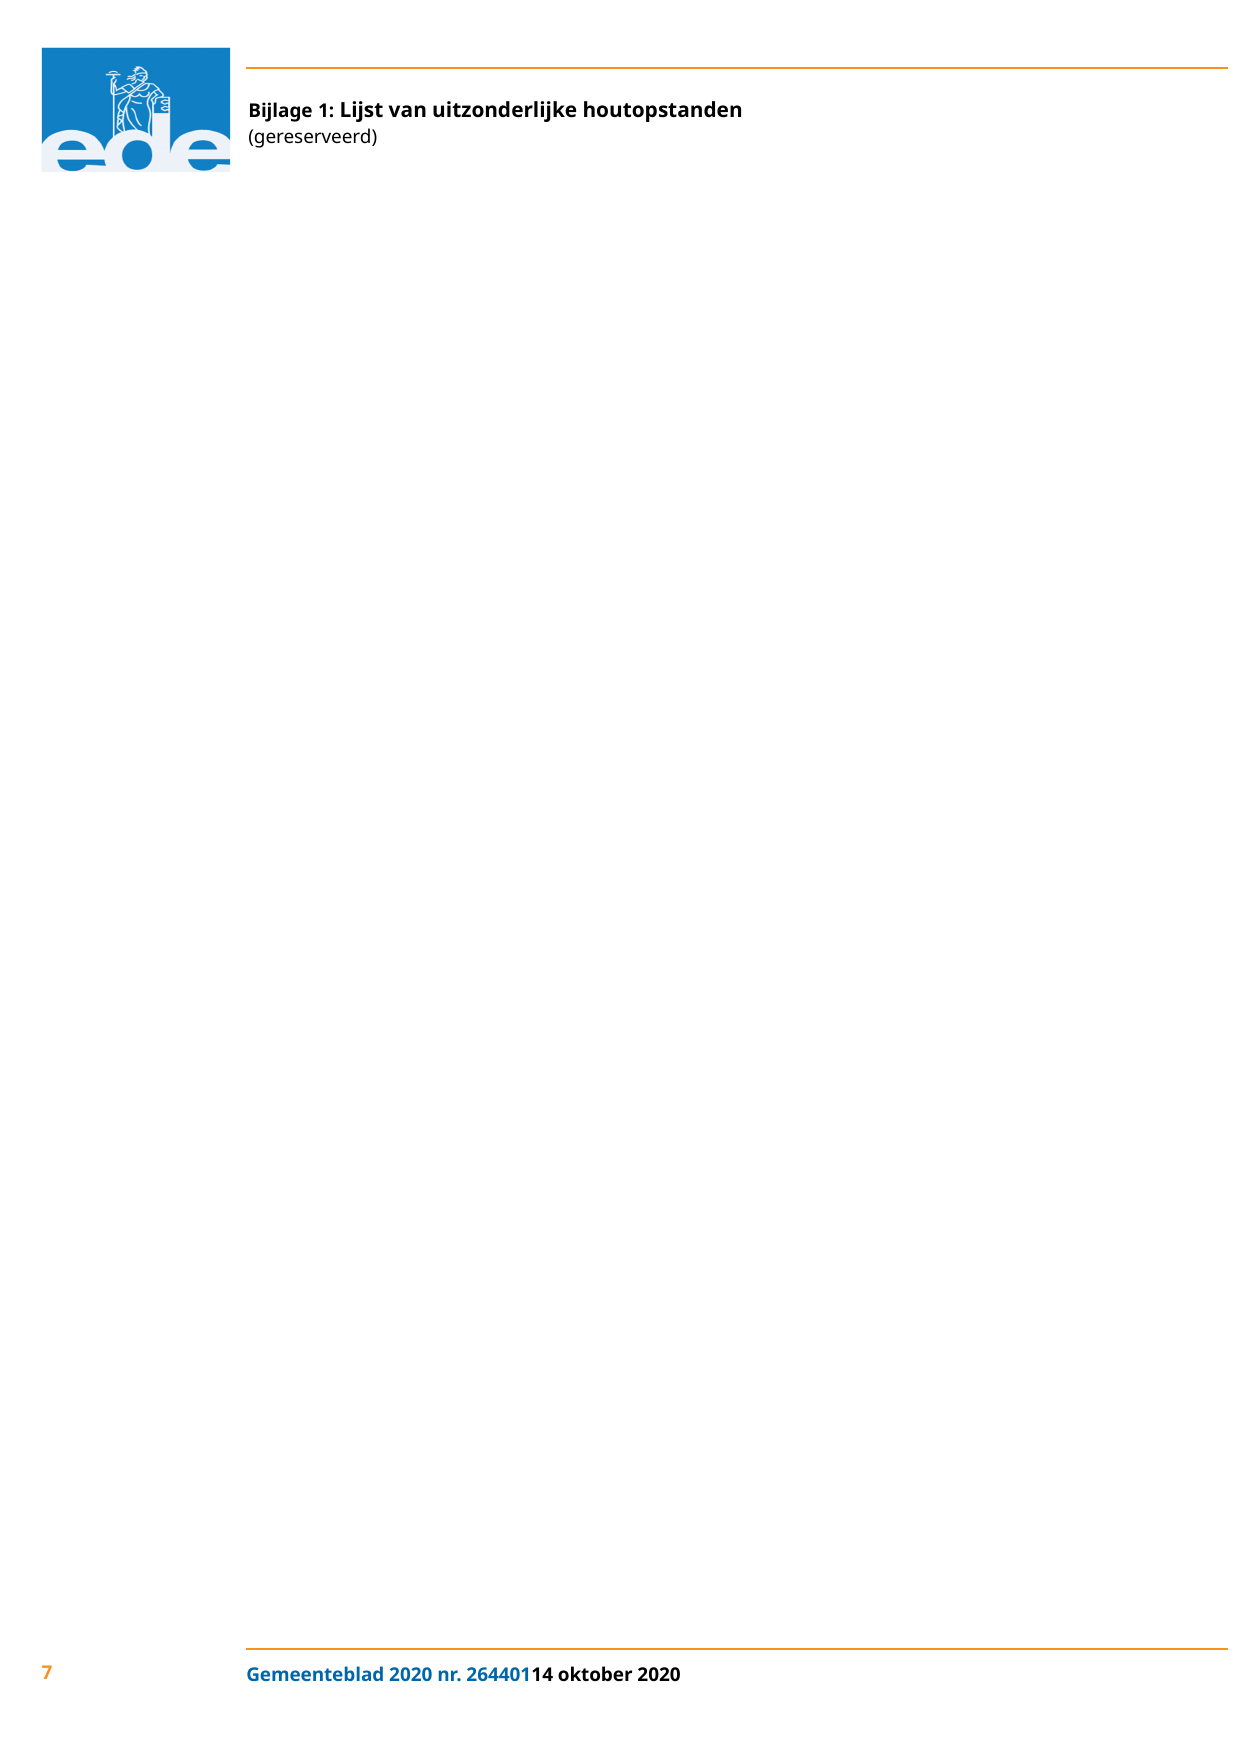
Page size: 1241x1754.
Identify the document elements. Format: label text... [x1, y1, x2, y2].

text Bijlage 1: Lijst van uitzonderlijke houtopstanden [248, 95, 1152, 123]
picture [41, 47, 231, 172]
text (gereserveerd) [248, 123, 1152, 149]
